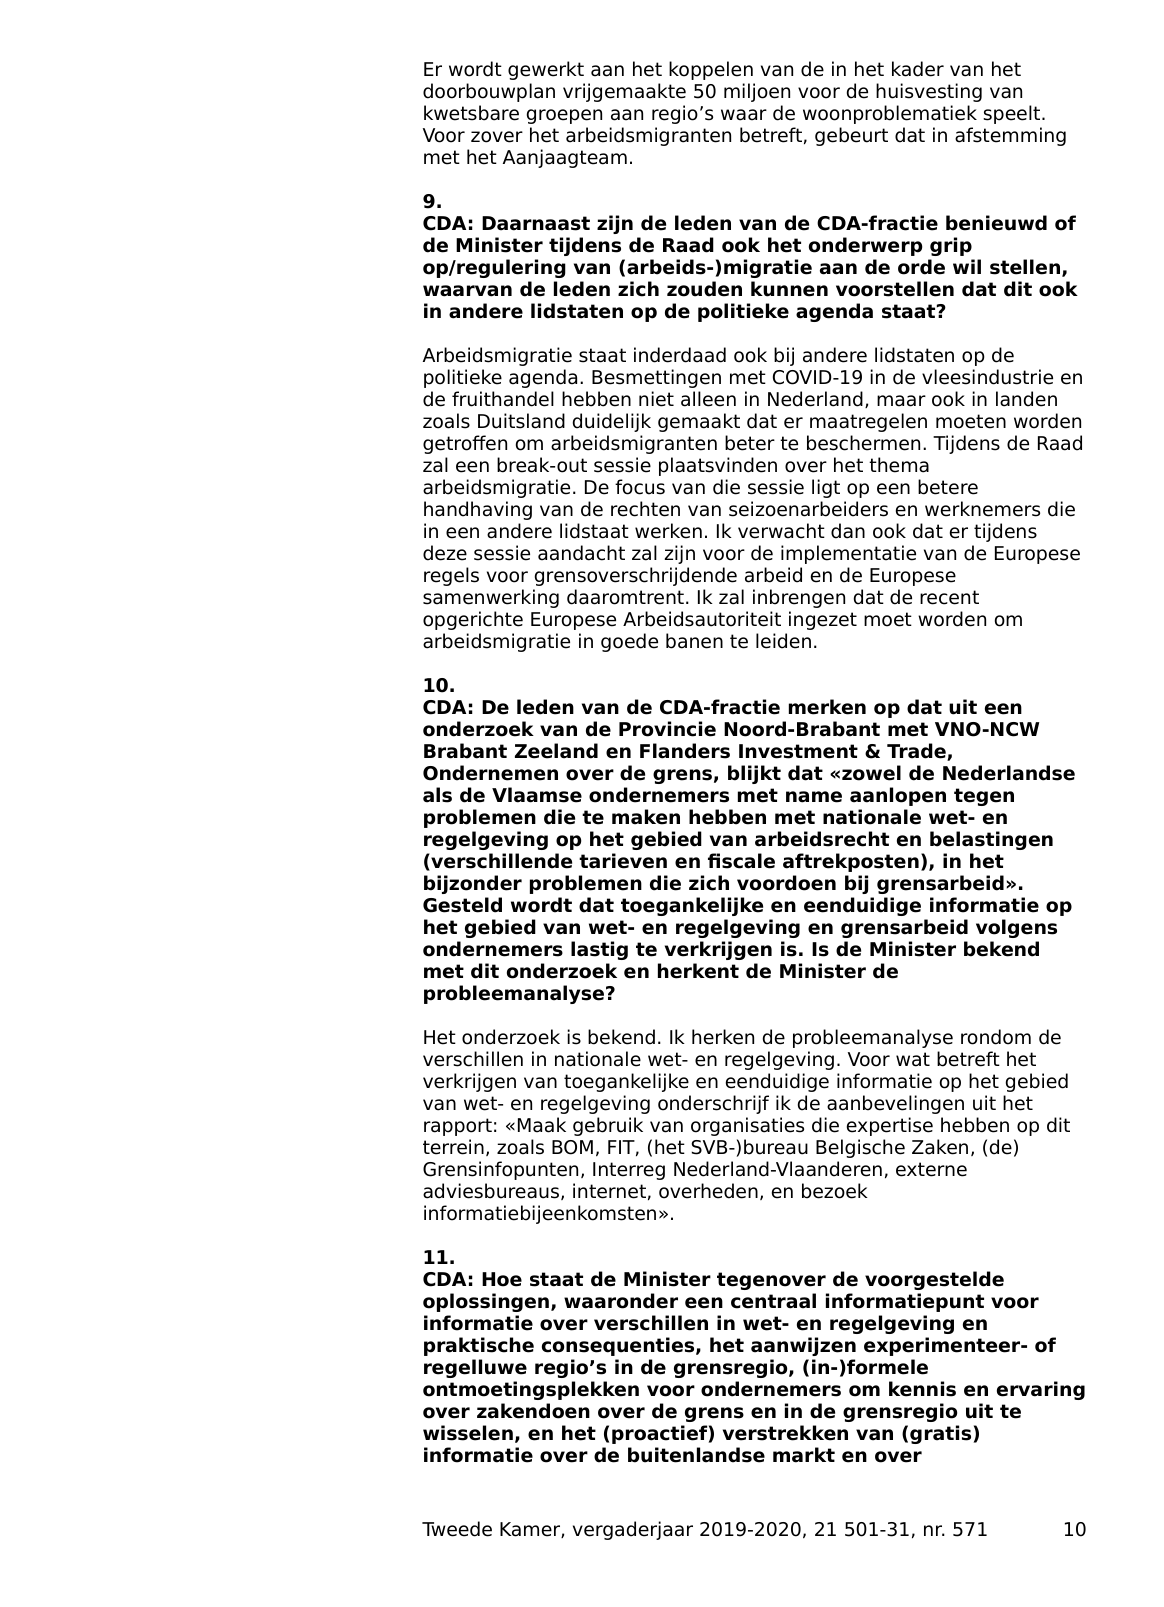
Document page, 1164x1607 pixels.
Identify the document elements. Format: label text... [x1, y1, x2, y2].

text Er wordt gewerkt aan het koppelen van de in het kader van het doorbouwplan vrijgemaakte 50 miljoen voor de huisvesting van kwetsbare groepen aan regio’s waar de woonproblematiek speelt. Voor zover het arbeidsmigranten betreft, gebeurt dat in afstemming met het Aanjaagteam. [422, 59, 1087, 169]
text Het onderzoek is bekend. Ik herken de probleemanalyse rondom de verschillen in nationale wet- en regelgeving. Voor wat betreft het verkrijgen van toegankelijke en eenduidige informatie op het gebied van wet- en regelgeving onderschrijf ik de aanbevelingen uit het rapport: «Maak gebruik van organisaties die expertise hebben op dit terrein, zoals BOM, FIT, (het SVB-)bureau Belgische Zaken, (de) Grensinfopunten, Interreg Nederland-Vlaanderen, externe adviesbureaus, internet, overheden, en bezoek informatiebijeenkomsten». [422, 1027, 1087, 1225]
text CDA: Daarnaast zijn de leden van de CDA-fractie benieuwd of de Minister tijdens de Raad ook het onderwerp grip op/regulering van (arbeids-)migratie aan de orde wil stellen, waarvan de leden zich zouden kunnen voorstellen dat dit ook in andere lidstaten op de politieke agenda staat? [422, 213, 1087, 323]
text CDA: De leden van de CDA-fractie merken op dat uit een onderzoek van de Provincie Noord-Brabant met VNO-NCW Brabant Zeeland en Flanders Investment & Trade, Ondernemen over de grens, blijkt dat «zowel de Nederlandse als de Vlaamse ondernemers met name aanlopen tegen problemen die te maken hebben met nationale wet- en regelgeving op het gebied van arbeidsrecht en belastingen (verschillende tarieven en fiscale aftrekposten), in het bijzonder problemen die zich voordoen bij grensarbeid». Gesteld wordt dat toegankelijke en eenduidige informatie op het gebied van wet- en regelgeving en grensarbeid volgens ondernemers lastig te verkrijgen is. Is de Minister bekend met dit onderzoek en herkent de Minister de probleemanalyse? [422, 697, 1087, 1005]
text CDA: Hoe staat de Minister tegenover de voorgestelde oplossingen, waaronder een centraal informatiepunt voor informatie over verschillen in wet- en regelgeving en praktische consequenties, het aanwijzen experimenteer- of regelluwe regio’s in de grensregio, (in-)formele ontmoetingsplekken voor ondernemers om kennis en ervaring over zakendoen over de grens en in de grensregio uit te wisselen, en het (proactief) verstrekken van (gratis) informatie over de buitenlandse markt en over [422, 1269, 1087, 1467]
text 10. [422, 675, 1087, 697]
text 9. [422, 191, 1087, 213]
text 11. [422, 1247, 1087, 1269]
text Arbeidsmigratie staat inderdaad ook bij andere lidstaten op de politieke agenda. Besmettingen met COVID-19 in de vleesindustrie en de fruithandel hebben niet alleen in Nederland, maar ook in landen zoals Duitsland duidelijk gemaakt dat er maatregelen moeten worden getroffen om arbeidsmigranten beter te beschermen. Tijdens de Raad zal een break-out sessie plaatsvinden over het thema arbeidsmigratie. De focus van die sessie ligt op een betere handhaving van de rechten van seizoenarbeiders en werknemers die in een andere lidstaat werken. Ik verwacht dan ook dat er tijdens deze sessie aandacht zal zijn voor de implementatie van de Europese regels voor grensoverschrijdende arbeid en de Europese samenwerking daaromtrent. Ik zal inbrengen dat de recent opgerichte Europese Arbeidsautoriteit ingezet moet worden om arbeidsmigratie in goede banen te leiden. [422, 345, 1087, 653]
